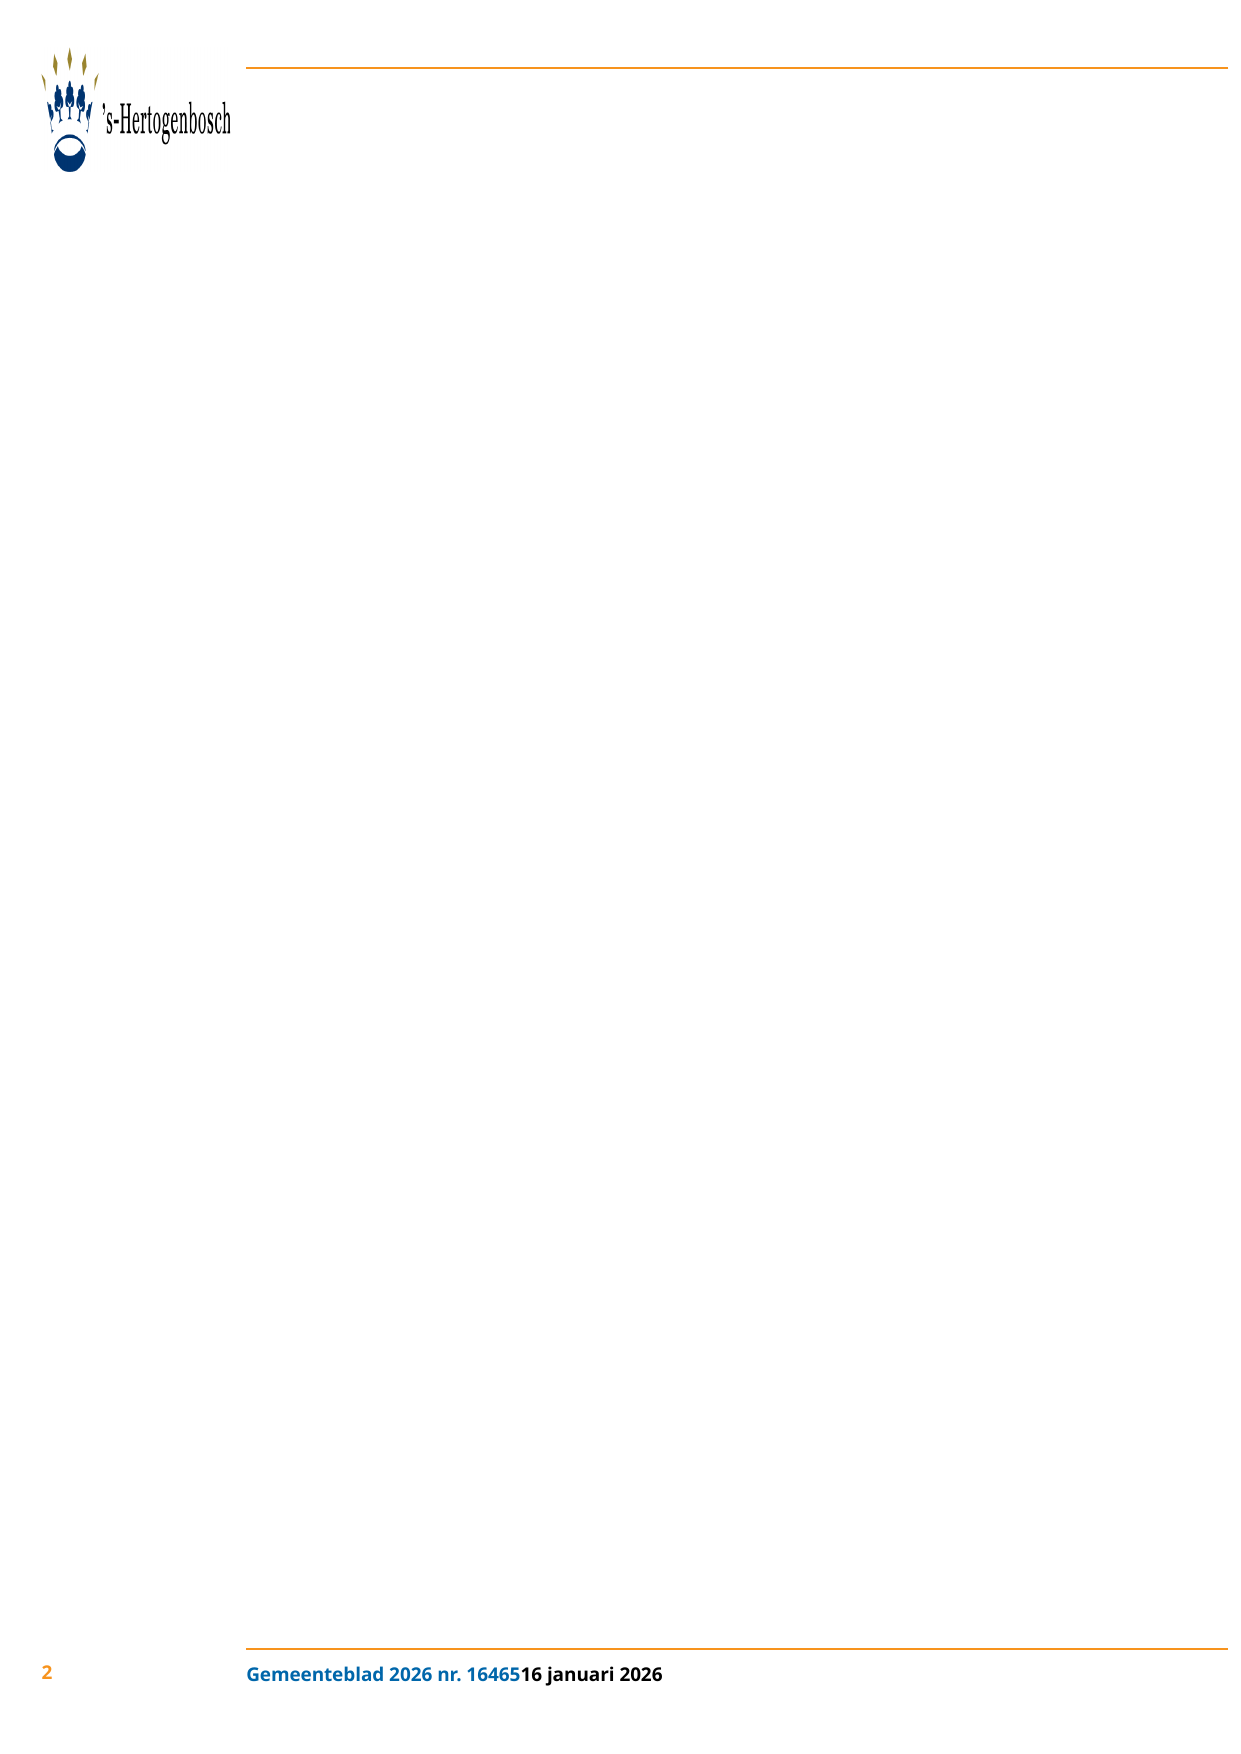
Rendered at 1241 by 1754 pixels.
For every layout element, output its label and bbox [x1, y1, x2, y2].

picture [41, 47, 231, 172]
